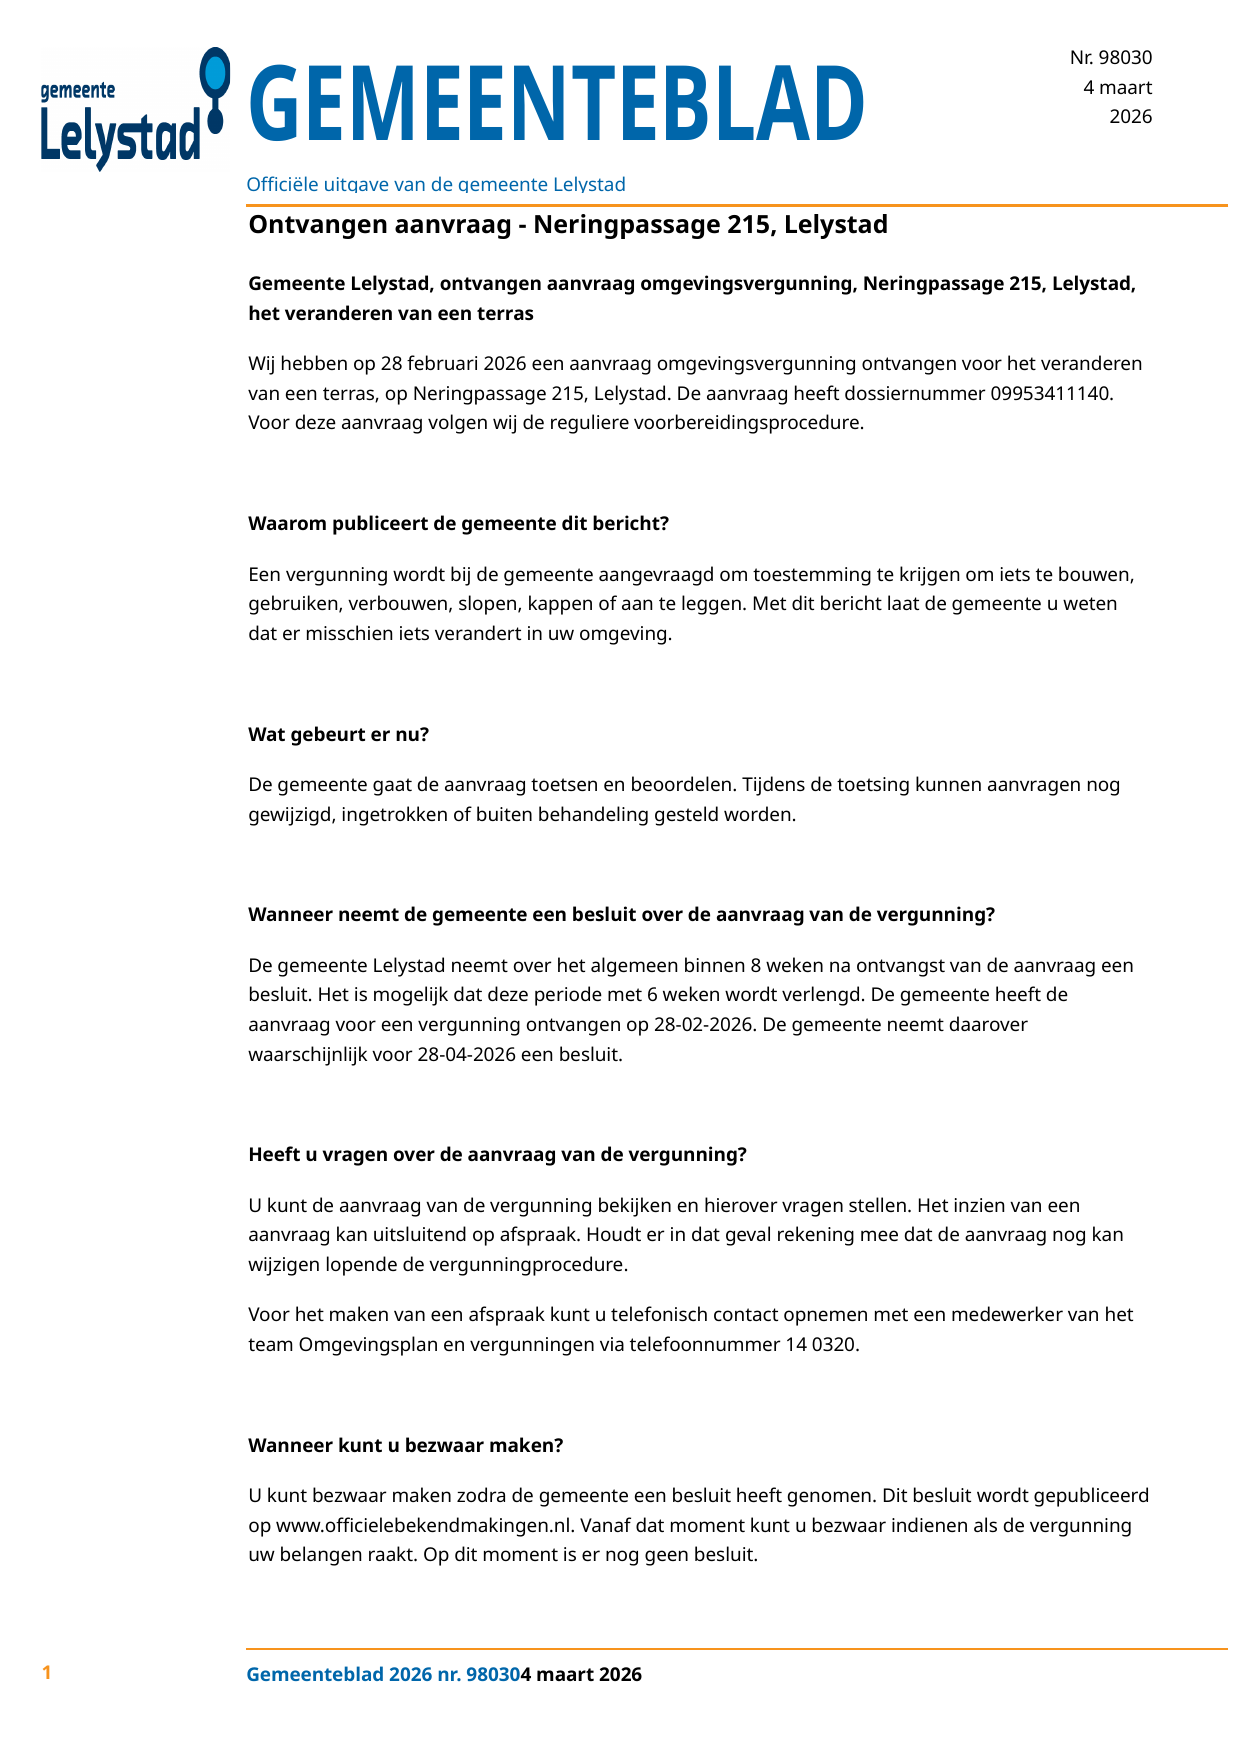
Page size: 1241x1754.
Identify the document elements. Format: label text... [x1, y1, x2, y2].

text Heeft u vragen over de aanvraag van de vergunning? [248, 1142, 1152, 1167]
text Ontvangen aanvraag - Neringpassage 215, Lelystad [248, 207, 1152, 241]
text Gemeente Lelystad, ontvangen aanvraag omgevingsvergunning, Neringpassage 215, Lelystad, het veranderen van een terras [248, 270, 1152, 326]
text Een vergunning wordt bij de gemeente aangevraagd om toestemming te krijgen om iets te bouwen, gebruiken, verbouwen, slopen, kappen of aan te leggen. Met dit bericht laat de gemeente u weten dat er misschien iets verandert in uw omgeving. [248, 561, 1152, 646]
text Voor het maken van een afspraak kunt u telefonisch contact opnemen met een medewerker van het team Omgevingsplan en vergunningen via telefoonnummer 14 0320. [248, 1302, 1152, 1357]
picture [41, 47, 231, 172]
text U kunt de aanvraag van de vergunning bekijken en hierover vragen stellen. Het inzien van een aanvraag kan uitsluitend op afspraak. Houdt er in dat geval rekening mee dat de aanvraag nog kan wijzigen lopende de vergunningprocedure. [248, 1192, 1152, 1277]
text De gemeente gaat de aanvraag toetsen en beoordelen. Tijdens de toetsing kunnen aanvragen nog gewijzigd, ingetrokken of buiten behandeling gesteld worden. [248, 771, 1152, 826]
text Waarom publiceert de gemeente dit bericht? [248, 510, 1152, 536]
text Wanneer kunt u bezwaar maken? [248, 1432, 1152, 1458]
text U kunt bezwaar maken zodra de gemeente een besluit heeft genomen. Dit besluit wordt gepubliceerd op www.officielebekendmakingen.nl. Vanaf dat moment kunt u bezwaar indienen als de vergunning uw belangen raakt. Op dit moment is er nog geen besluit. [248, 1482, 1152, 1567]
text De gemeente Lelystad neemt over het algemeen binnen 8 weken na ontvangst van de aanvraag een besluit. Het is mogelijk dat deze periode met 6 weken wordt verlengd. De gemeente heeft de aanvraag voor een vergunning ontvangen op 28-02-2026. De gemeente neemt daarover waarschijnlijk voor 28-04-2026 een besluit. [248, 952, 1152, 1066]
text Wat gebeurt er nu? [248, 721, 1152, 746]
text Wij hebben op 28 februari 2026 een aanvraag omgevingsvergunning ontvangen voor het veranderen van een terras, op Neringpassage 215, Lelystad. De aanvraag heeft dossiernummer 09953411140. Voor deze aanvraag volgen wij de reguliere voorbereidingsprocedure. [248, 350, 1152, 435]
text Wanneer neemt de gemeente een besluit over de aanvraag van de vergunning? [248, 902, 1152, 927]
